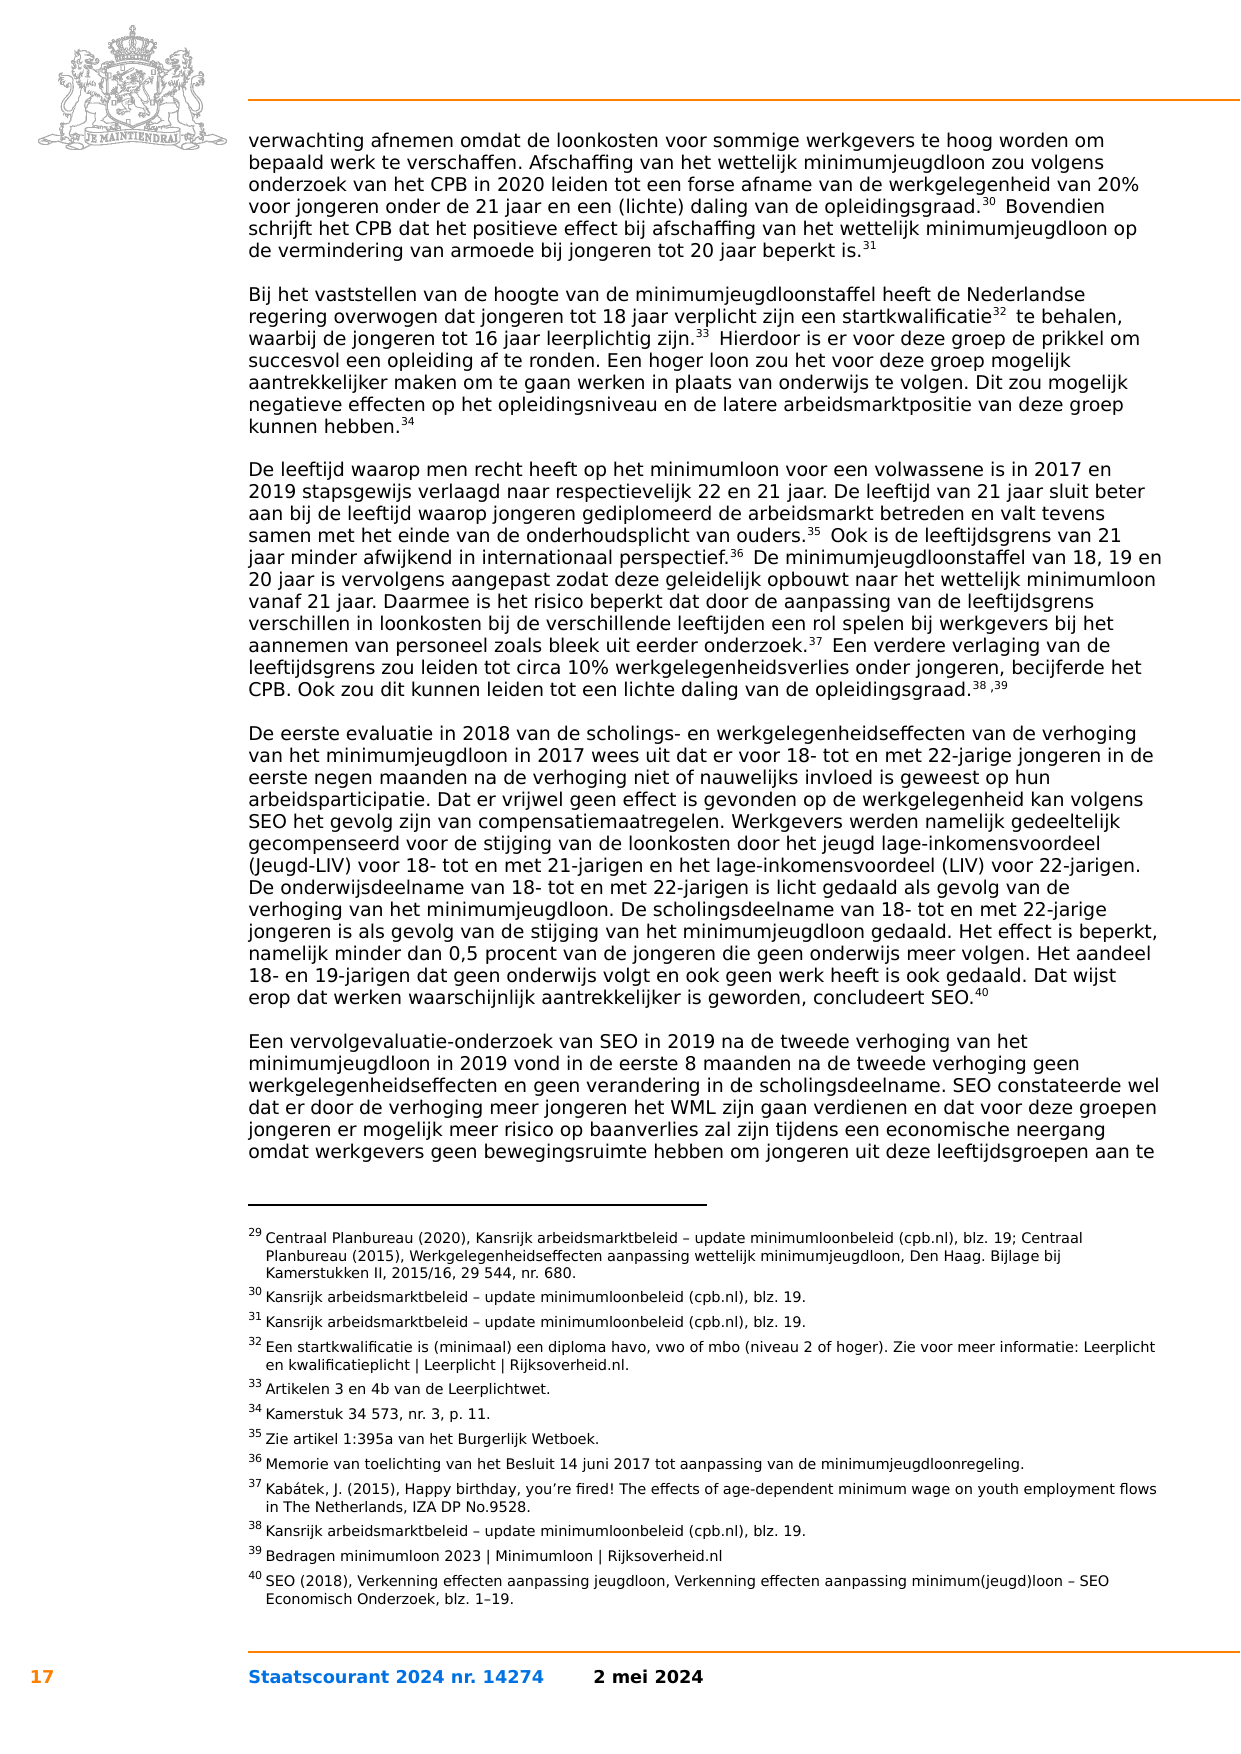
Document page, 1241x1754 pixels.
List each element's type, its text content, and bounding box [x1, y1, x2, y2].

text Bedragen minimumloon 2023 | Minimumloon | Rijksoverheid.nl [248, 1544, 1163, 1566]
text Centraal Planbureau (2020), Kansrijk arbeidsmarktbeleid – update minimumloonbeleid (cpb.nl), blz. 19; Centraal Planbureau (2015), Werkgelegenheidseffecten aanpassing wettelijk minimumjeugdloon, Den Haag. Bijlage bij Kamerstukken II, 2015/16, 29 544, nr. 680. [248, 1226, 1163, 1282]
text Artikelen 3 en 4b van de Leerplichtwet. [248, 1377, 1163, 1399]
text Een vervolgevaluatie-onderzoek van SEO in 2019 na de tweede verhoging van het minimumjeugdloon in 2019 vond in de eerste 8 maanden na de tweede verhoging geen werkgelegenheidseffecten en geen verandering in de scholingsdeelname. SEO constateerde wel dat er door de verhoging meer jongeren het WML zijn gaan verdienen en dat voor deze groepen jongeren er mogelijk meer risico op baanverlies zal zijn tijdens een economische neergang omdat werkgevers geen bewegingsruimte hebben om jongeren uit deze leeftijdsgroepen aan te [248, 1031, 1163, 1162]
text De leeftijd waarop men recht heeft op het minimumloon voor een volwassene is in 2017 en 2019 stapsgewijs verlaagd naar respectievelijk 22 en 21 jaar. De leeftijd van 21 jaar sluit beter aan bij de leeftijd waarop jongeren gediplomeerd de arbeidsmarkt betreden en valt tevens samen met het einde van de onderhoudsplicht van ouders. Ook is de leeftijdsgrens van 21 jaar minder afwijkend in internationaal perspectief. De minimumjeugdloonstaffel van 18, 19 en 20 jaar is vervolgens aangepast zodat deze geleidelijk opbouwt naar het wettelijk minimumloon vanaf 21 jaar. Daarmee is het risico beperkt dat door de aanpassing van de leeftijdsgrens verschillen in loonkosten bij de verschillende leeftijden een rol spelen bij werkgevers bij het aannemen van personeel zoals bleek uit eerder onderzoek. Een verdere verlaging van de leeftijdsgrens zou leiden tot circa 10% werkgelegenheidsverlies onder jongeren, becijferde het CPB. Ook zou dit kunnen leiden tot een lichte daling van de opleidingsgraad., [248, 459, 1163, 701]
text Kansrijk arbeidsmarktbeleid – update minimumloonbeleid (cpb.nl), blz. 19. [248, 1285, 1163, 1307]
text SEO (2018), Verkenning effecten aanpassing jeugdloon, Verkenning effecten aanpassing minimum(jeugd)loon – SEO Economisch Onderzoek, blz. 1–19. [248, 1569, 1163, 1608]
text Zie artikel 1:395a van het Burgerlijk Wetboek. [248, 1427, 1163, 1449]
text Kansrijk arbeidsmarktbeleid – update minimumloonbeleid (cpb.nl), blz. 19. [248, 1310, 1163, 1332]
text Kamerstuk 34 573, nr. 3, p. 11. [248, 1402, 1163, 1424]
text Kabátek, J. (2015), Happy birthday, you’re fired! The effects of age-dependent minimum wage on youth employment flows in The Netherlands, IZA DP No.9528. [248, 1477, 1163, 1516]
text Een startkwalificatie is (minimaal) een diploma havo, vwo of mbo (niveau 2 of hoger). Zie voor meer informatie: Leerplicht en kwalificatieplicht | Leerplicht | Rijksoverheid.nl. [248, 1335, 1163, 1374]
text verwachting afnemen omdat de loonkosten voor sommige werkgevers te hoog worden om bepaald werk te verschaffen. Afschaffing van het wettelijk minimumjeugdloon zou volgens onderzoek van het CPB in 2020 leiden tot een forse afname van de werkgelegenheid van 20% voor jongeren onder de 21 jaar en een (lichte) daling van de opleidingsgraad. Bovendien schrijft het CPB dat het positieve effect bij afschaffing van het wettelijk minimumjeugdloon op de vermindering van armoede bij jongeren tot 20 jaar beperkt is. [248, 130, 1163, 262]
text Memorie van toelichting van het Besluit 14 juni 2017 tot aanpassing van de minimumjeugdloonregeling. [248, 1452, 1163, 1474]
text De eerste evaluatie in 2018 van de scholings- en werkgelegenheidseffecten van de verhoging van het minimumjeugdloon in 2017 wees uit dat er voor 18- tot en met 22-jarige jongeren in de eerste negen maanden na de verhoging niet of nauwelijks invloed is geweest op hun arbeidsparticipatie. Dat er vrijwel geen effect is gevonden op de werkgelegenheid kan volgens SEO het gevolg zijn van compensatiemaatregelen. Werkgevers werden namelijk gedeeltelijk gecompenseerd voor de stijging van de loonkosten door het jeugd lage-inkomensvoordeel (Jeugd-LIV) voor 18- tot en met 21-jarigen en het lage-inkomensvoordeel (LIV) voor 22-jarigen. De onderwijsdeelname van 18- tot en met 22-jarigen is licht gedaald als gevolg van de verhoging van het minimumjeugdloon. De scholingsdeelname van 18- tot en met 22-jarige jongeren is als gevolg van de stijging van het minimumjeugdloon gedaald. Het effect is beperkt, namelijk minder dan 0,5 procent van de jongeren die geen onderwijs meer volgen. Het aandeel 18- en 19-jarigen dat geen onderwijs volgt en ook geen werk heeft is ook gedaald. Dat wijst erop dat werken waarschijnlijk aantrekkelijker is geworden, concludeert SEO. [248, 723, 1163, 1009]
text Bij het vaststellen van de hoogte van de minimumjeugdloonstaffel heeft de Nederlandse regering overwogen dat jongeren tot 18 jaar verplicht zijn een startkwalificatie te behalen, waarbij de jongeren tot 16 jaar leerplichtig zijn. Hierdoor is er voor deze groep de prikkel om succesvol een opleiding af te ronden. Een hoger loon zou het voor deze groep mogelijk aantrekkelijker maken om te gaan werken in plaats van onderwijs te volgen. Dit zou mogelijk negatieve effecten op het opleidingsniveau en de latere arbeidsmarktpositie van deze groep kunnen hebben. [248, 284, 1163, 437]
text Kansrijk arbeidsmarktbeleid – update minimumloonbeleid (cpb.nl), blz. 19. [248, 1519, 1163, 1541]
picture [38, 25, 227, 150]
